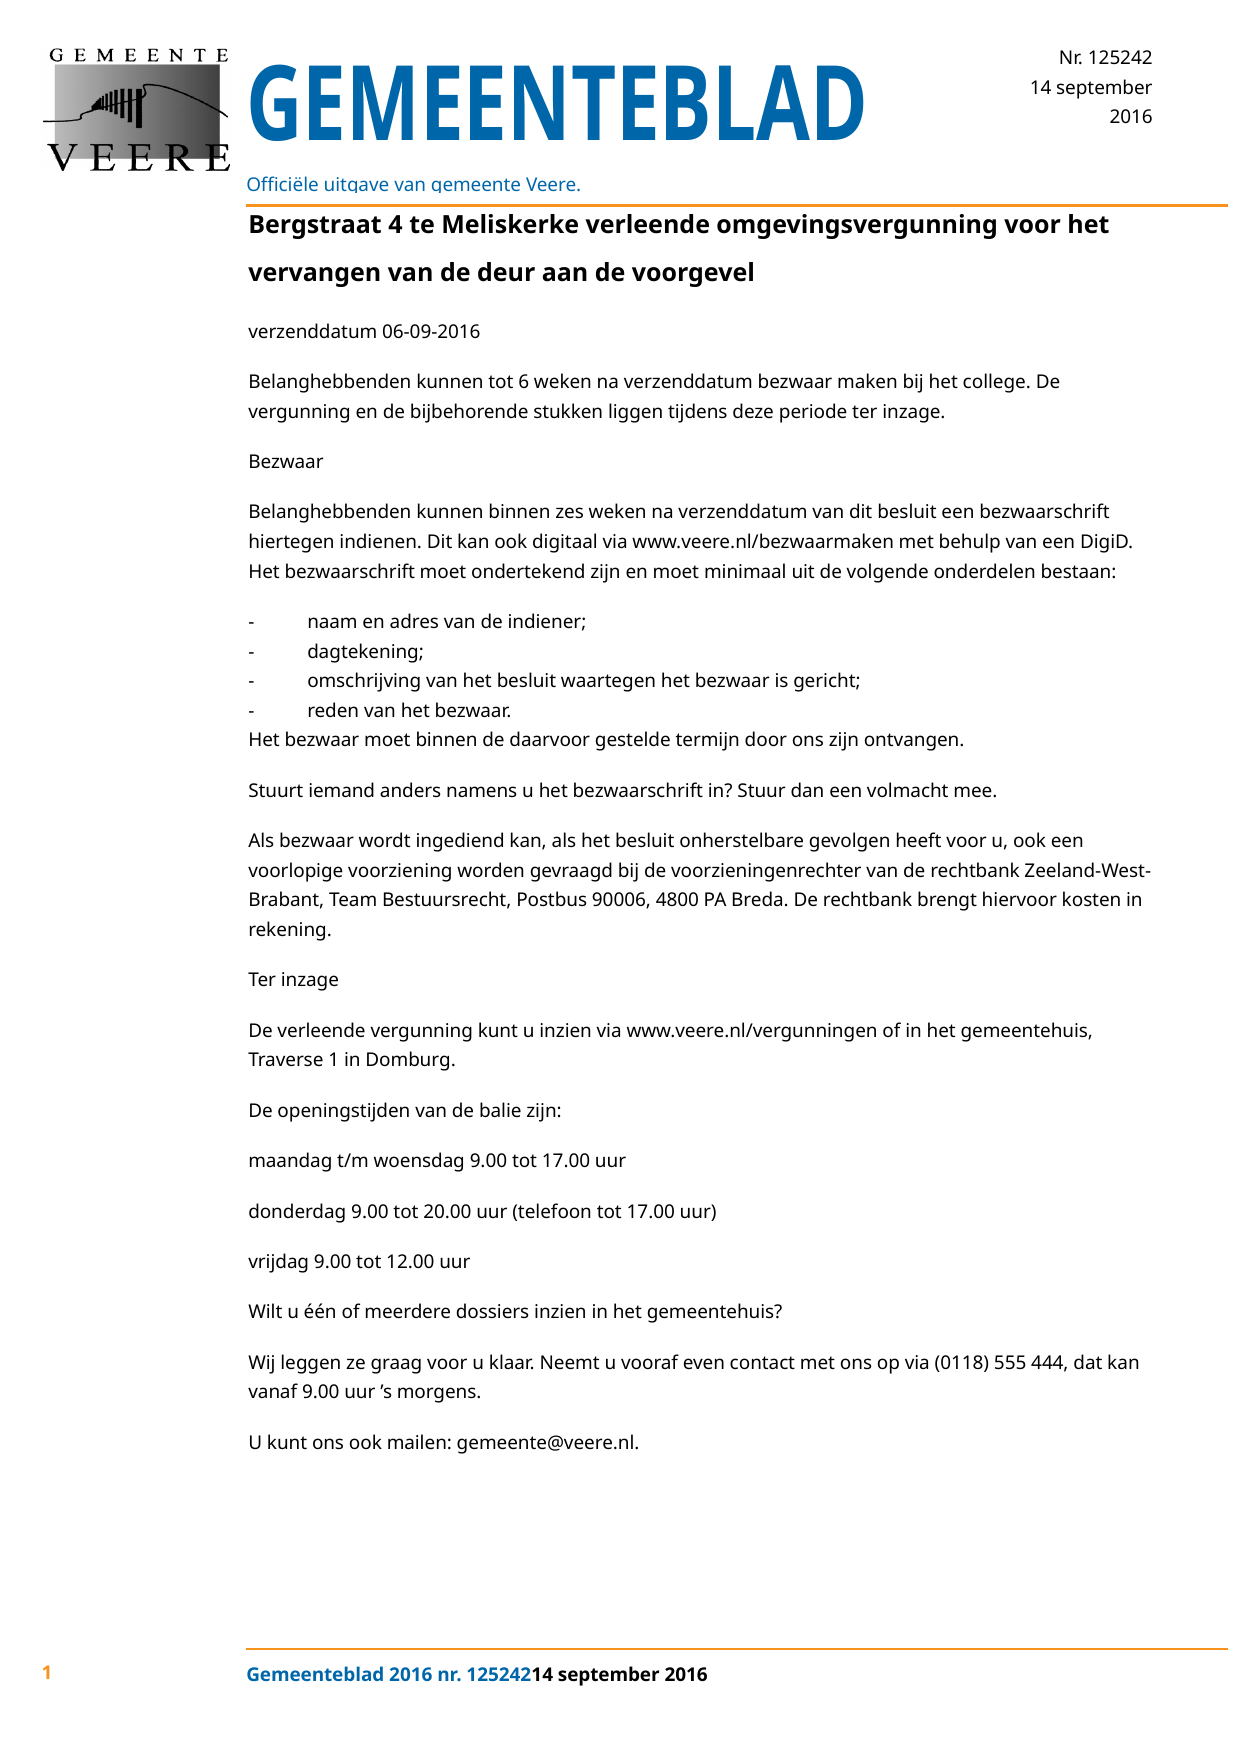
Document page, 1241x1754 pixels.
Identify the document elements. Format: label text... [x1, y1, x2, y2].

text Wilt u één of meerdere dossiers inzien in het gemeentehuis? [248, 1299, 1152, 1324]
list naam en adres van de indiener; [248, 608, 1152, 634]
list dagtekening; [248, 638, 1152, 664]
text U kunt ons ook mailen: gemeente@veere.nl. [248, 1429, 1152, 1455]
text Belanghebbenden kunnen binnen zes weken na verzenddatum van dit besluit een bezwaarschrift hiertegen indienen. Dit kan ook digitaal via www.veere.nl/bezwaarmaken met behulp van een DigiD. Het bezwaarschrift moet ondertekend zijn en moet minimaal uit de volgende onderdelen bestaan: [248, 499, 1152, 584]
picture [41, 47, 231, 172]
text De openingstijden van de balie zijn: [248, 1097, 1152, 1123]
text Als bezwaar wordt ingediend kan, als het besluit onherstelbare gevolgen heeft voor u, ook een voorlopige voorziening worden gevraagd bij de voorzieningenrechter van de rechtbank Zeeland-West-Brabant, Team Bestuursrecht, Postbus 90006, 4800 PA Breda. De rechtbank brengt hiervoor kosten in rekening. [248, 827, 1152, 942]
list omschrijving van het besluit waartegen het bezwaar is gericht; [248, 667, 1152, 693]
text Het bezwaar moet binnen de daarvoor gestelde termijn door ons zijn ontvangen. [248, 727, 1152, 752]
text verzenddatum 06-09-2016 [248, 318, 1152, 344]
list reden van het bezwaar. [248, 697, 1152, 723]
text Wij leggen ze graag voor u klaar. Neemt u vooraf even contact met ons op via (0118) 555 444, dat kan vanaf 9.00 uur ’s morgens. [248, 1349, 1152, 1404]
text Bergstraat 4 te Meliskerke verleende omgevingsvergunning voor het vervangen van de deur aan de voorgevel [248, 207, 1152, 288]
text Ter inzage [248, 967, 1152, 992]
text De verleende vergunning kunt u inzien via www.veere.nl/vergunningen of in het gemeentehuis, Traverse 1 in Domburg. [248, 1017, 1152, 1072]
text Bezwaar [248, 448, 1152, 474]
text vrijdag 9.00 tot 12.00 uur [248, 1248, 1152, 1274]
text Stuurt iemand anders namens u het bezwaarschrift in? Stuur dan een volmacht mee. [248, 777, 1152, 803]
text maandag t/m woensdag 9.00 tot 17.00 uur [248, 1147, 1152, 1173]
text Belanghebbenden kunnen tot 6 weken na verzenddatum bezwaar maken bij het college. De vergunning en de bijbehorende stukken liggen tijdens deze periode ter inzage. [248, 368, 1152, 424]
text donderdag 9.00 tot 20.00 uur (telefoon tot 17.00 uur) [248, 1198, 1152, 1224]
